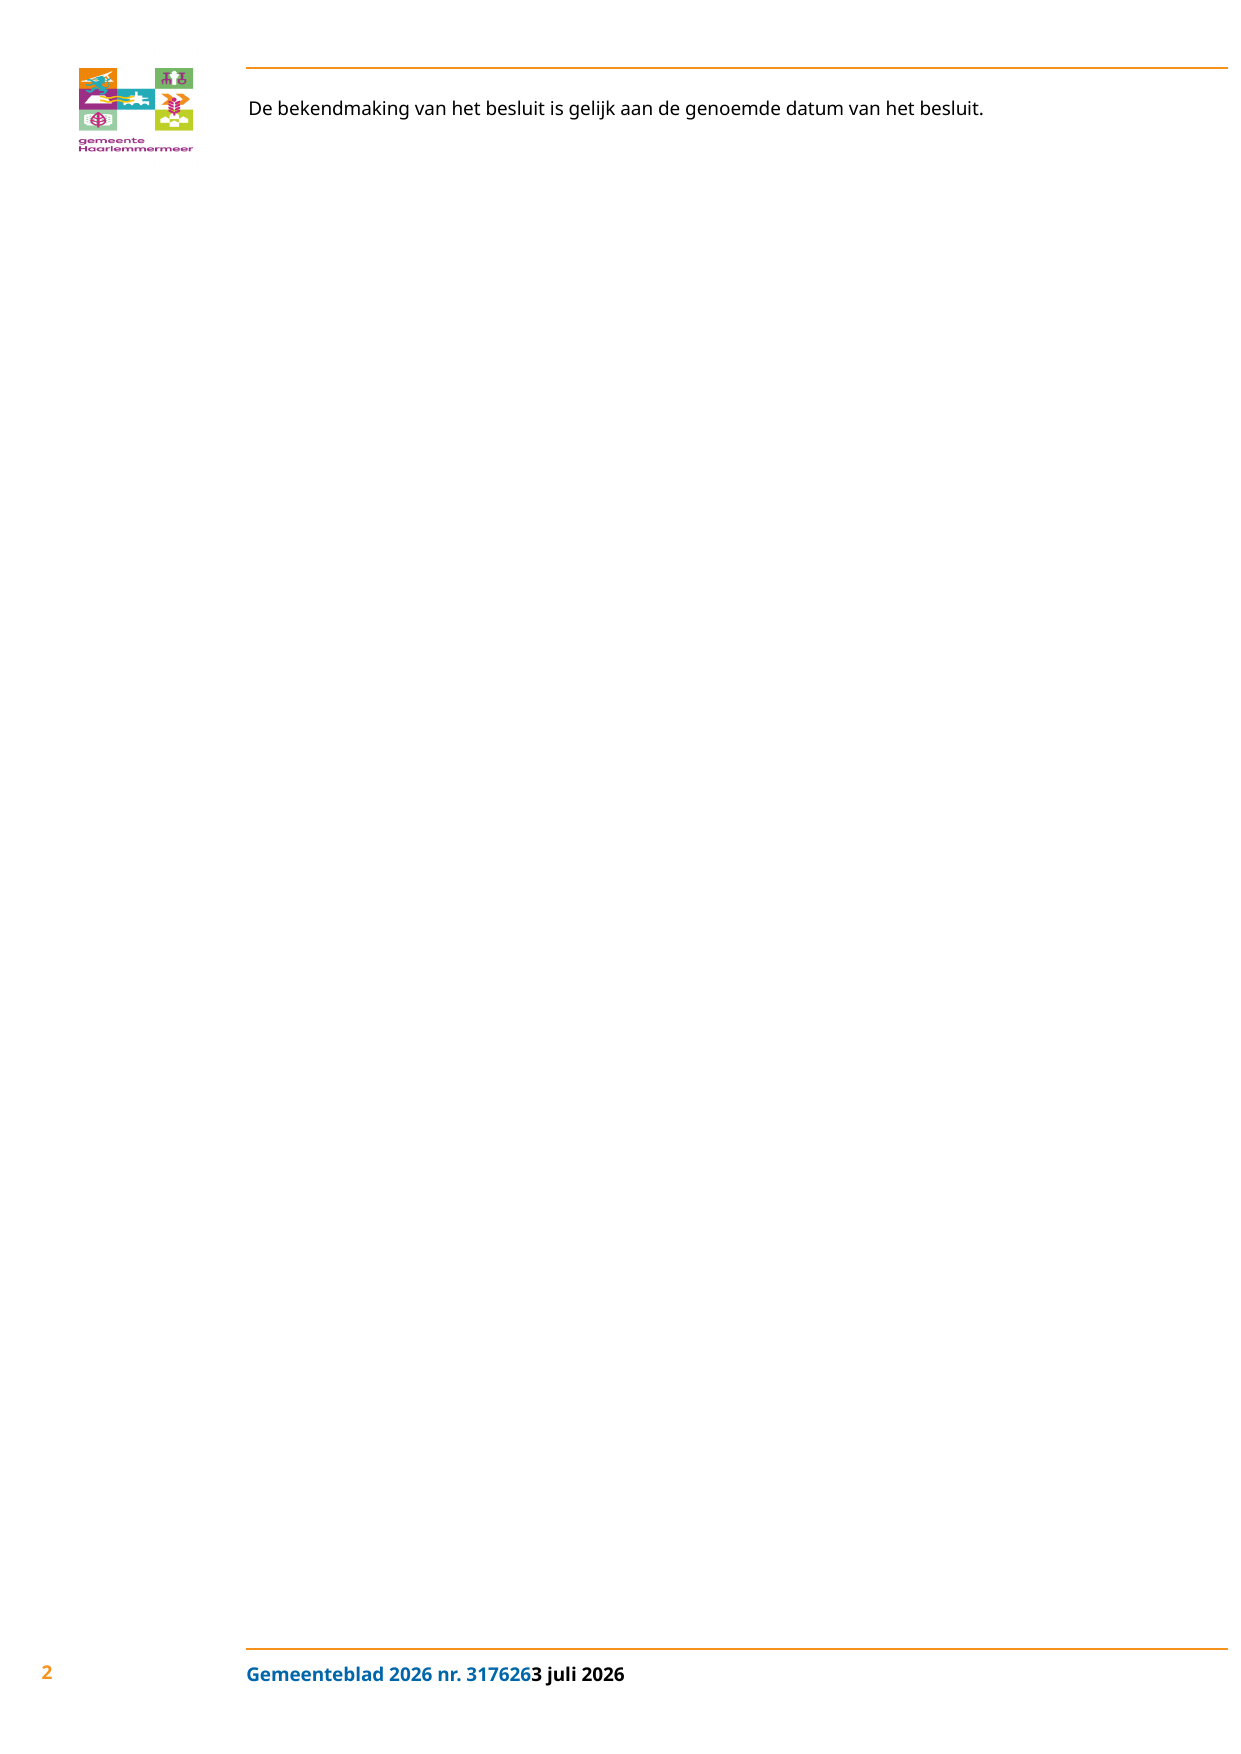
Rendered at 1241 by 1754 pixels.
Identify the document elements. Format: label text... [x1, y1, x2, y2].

picture [41, 47, 231, 172]
text De bekendmaking van het besluit is gelijk aan de genoemde datum van het besluit. [248, 95, 1152, 121]
